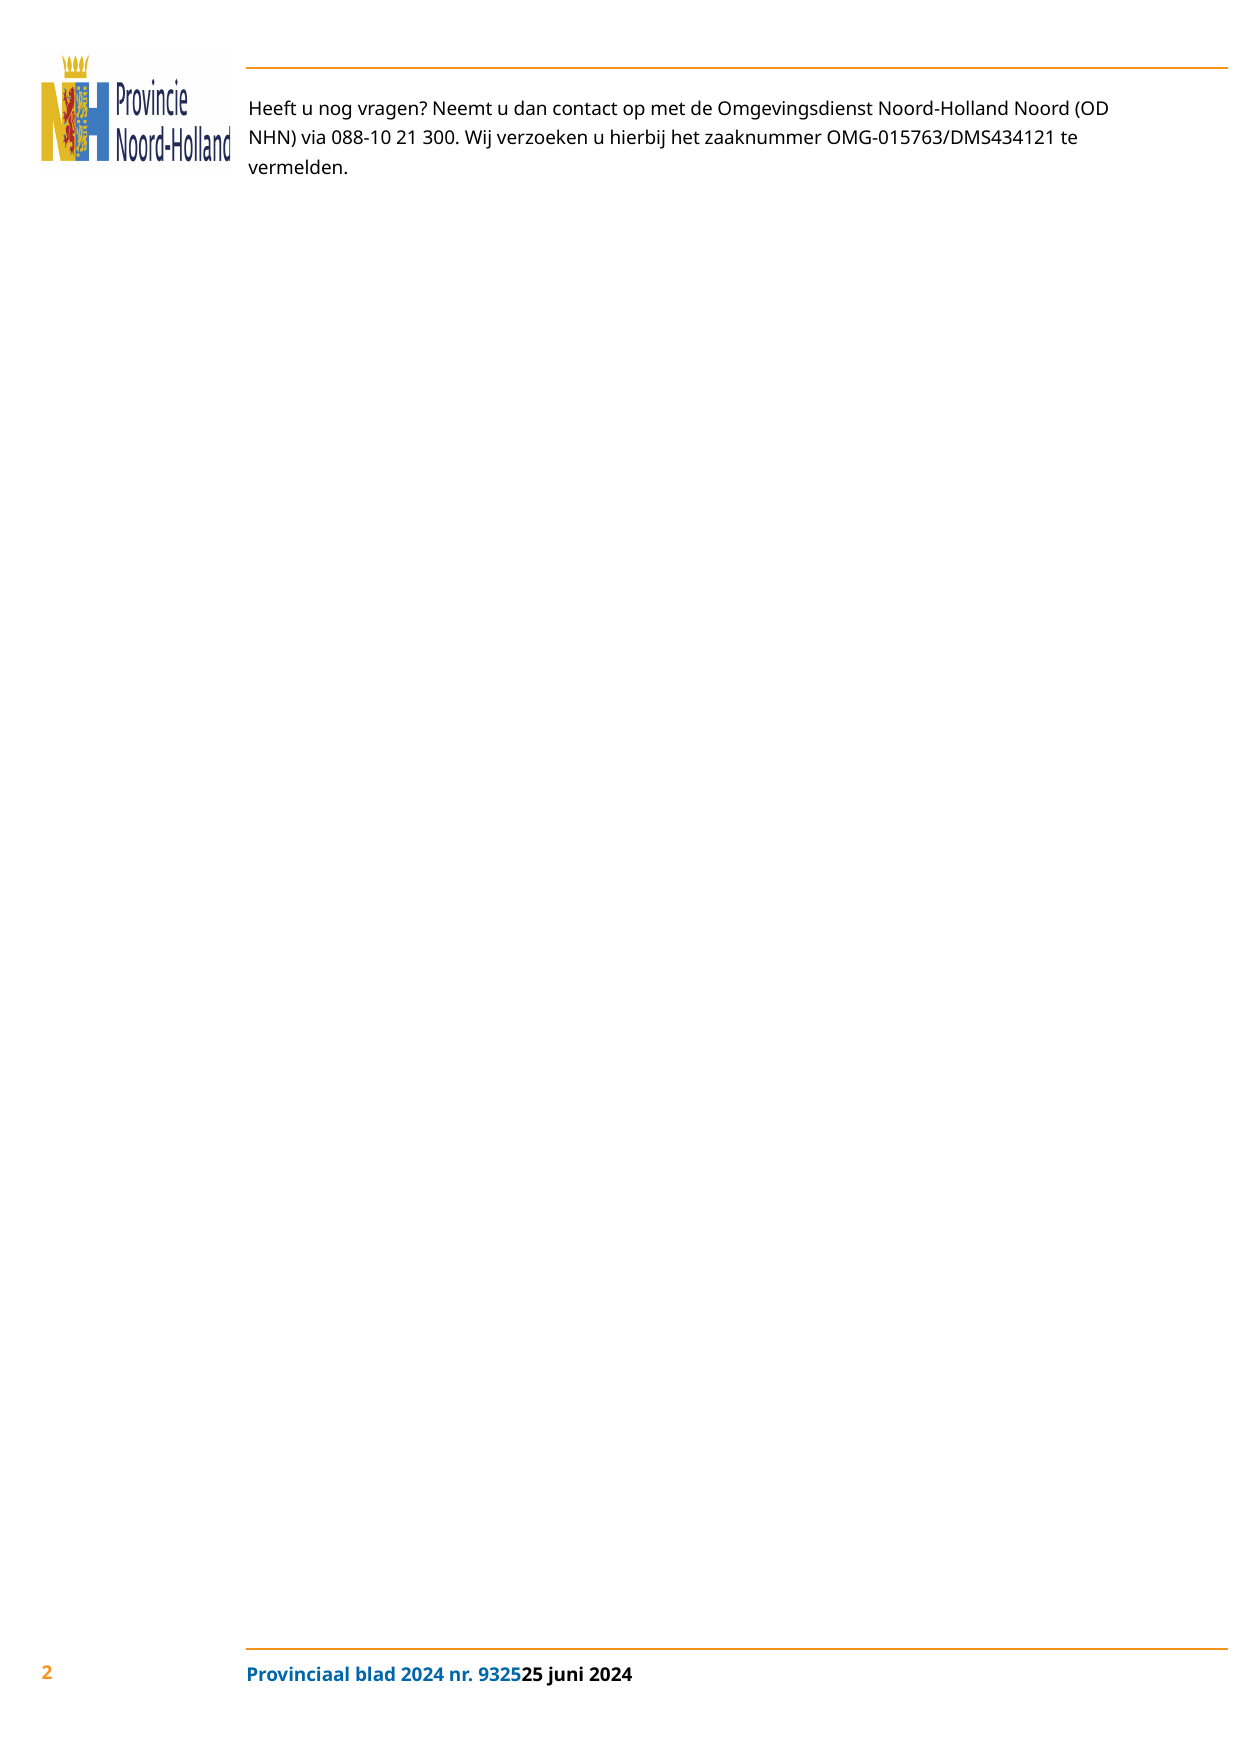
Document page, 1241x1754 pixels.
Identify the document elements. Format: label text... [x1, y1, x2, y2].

picture [41, 47, 231, 172]
text Heeft u nog vragen? Neemt u dan contact op met de Omgevingsdienst Noord-Holland Noord (OD NHN) via 088-10 21 300. Wij verzoeken u hierbij het zaaknummer OMG-015763/DMS434121 te vermelden. [248, 95, 1152, 180]
